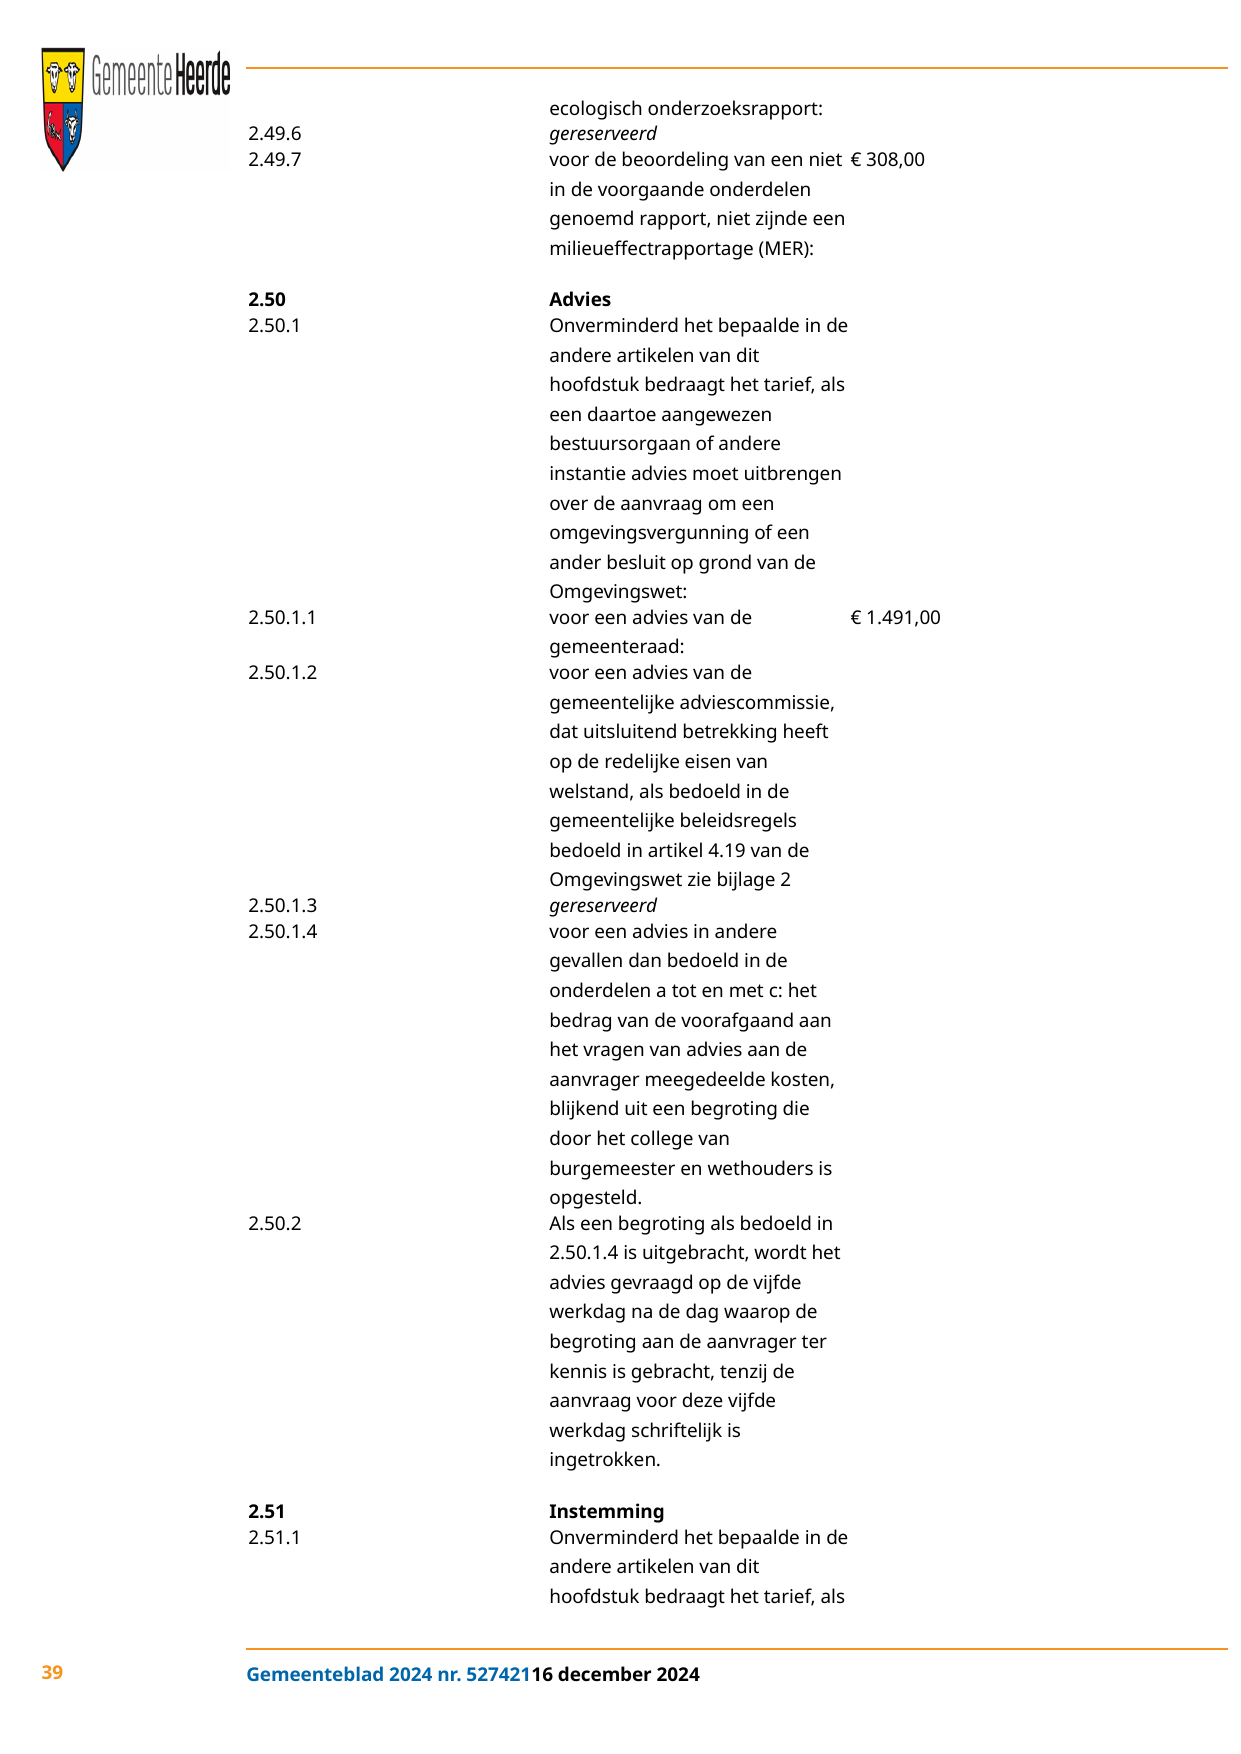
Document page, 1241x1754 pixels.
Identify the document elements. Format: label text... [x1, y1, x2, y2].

table_cell Als een begroting als bedoeld in 2.50.1.4 is uitgebracht, wordt het advies gevraagd op de vijfde werkdag na de dag waarop de begroting aan de aanvrager ter kennis is gebracht, tenzij de aanvraag voor deze vijfde werkdag schriftelijk is ingetrokken. [549, 1210, 850, 1472]
table_cell [850, 660, 1152, 892]
table_cell [850, 312, 1152, 604]
table_cell [850, 1498, 1152, 1524]
table_cell Onverminderd het bepaalde in de andere artikelen van dit hoofdstuk bedraagt het tarief, als [549, 1524, 850, 1609]
table_cell Onverminderd het bepaalde in de andere artikelen van dit hoofdstuk bedraagt het tarief, als een daartoe aangewezen bestuursorgaan of andere instantie advies moet uitbrengen over de aanvraag om een omgevingsvergunning of een ander besluit op grond van de Omgevingswet: [549, 312, 850, 604]
table_cell [549, 1473, 850, 1498]
table_cell 2.50 [248, 286, 549, 312]
table_cell voor de beoordeling van een niet in de voorgaande onderdelen genoemd rapport, niet zijnde een milieueffectrapportage (MER): [549, 146, 850, 261]
table_cell € 308,00 [850, 146, 1152, 261]
table_cell [850, 286, 1152, 312]
table_cell [850, 261, 1152, 286]
table_cell voor een advies van de gemeenteraad: [549, 604, 850, 659]
table_cell 2.50.1.2 [248, 660, 549, 892]
table_cell ecologisch onderzoeksrapport: [549, 95, 850, 121]
table_cell [850, 918, 1152, 1210]
table_cell 2.50.2 [248, 1210, 549, 1472]
table_cell voor een advies in andere gevallen dan bedoeld in de onderdelen a tot en met c: het bedrag van de voorafgaand aan het vragen van advies aan de aanvrager meegedeelde kosten, blijkend uit een begroting die door het college van burgemeester en wethouders is opgesteld. [549, 918, 850, 1210]
table_cell [248, 1473, 549, 1498]
table_cell 2.49.6 [248, 121, 549, 146]
table_cell 2.50.1 [248, 312, 549, 604]
table_cell 2.51 [248, 1498, 549, 1524]
table_cell [850, 1210, 1152, 1472]
table_cell [549, 261, 850, 286]
table_cell 2.49.7 [248, 146, 549, 261]
picture [41, 47, 231, 172]
table_cell voor een advies van de gemeentelijke adviescommissie, dat uitsluitend betrekking heeft op de redelijke eisen van welstand, als bedoeld in de gemeentelijke beleidsregels bedoeld in artikel 4.19 van de Omgevingswet zie bijlage 2 [549, 660, 850, 892]
table_cell € 1.491,00 [850, 604, 1152, 659]
table_cell [850, 95, 1152, 121]
table_cell Advies [549, 286, 850, 312]
table_cell 2.50.1.3 [248, 892, 549, 918]
table_cell [850, 892, 1152, 918]
table_cell 2.50.1.1 [248, 604, 549, 659]
table_cell [248, 261, 549, 286]
table_cell 2.51.1 [248, 1524, 549, 1609]
table_cell [248, 95, 549, 121]
table_cell [850, 121, 1152, 146]
table_cell [850, 1524, 1152, 1609]
table_cell Instemming [549, 1498, 850, 1524]
table_cell [850, 1473, 1152, 1498]
table_cell gereserveerd [549, 892, 850, 918]
table_cell 2.50.1.4 [248, 918, 549, 1210]
table_cell gereserveerd [549, 121, 850, 146]
